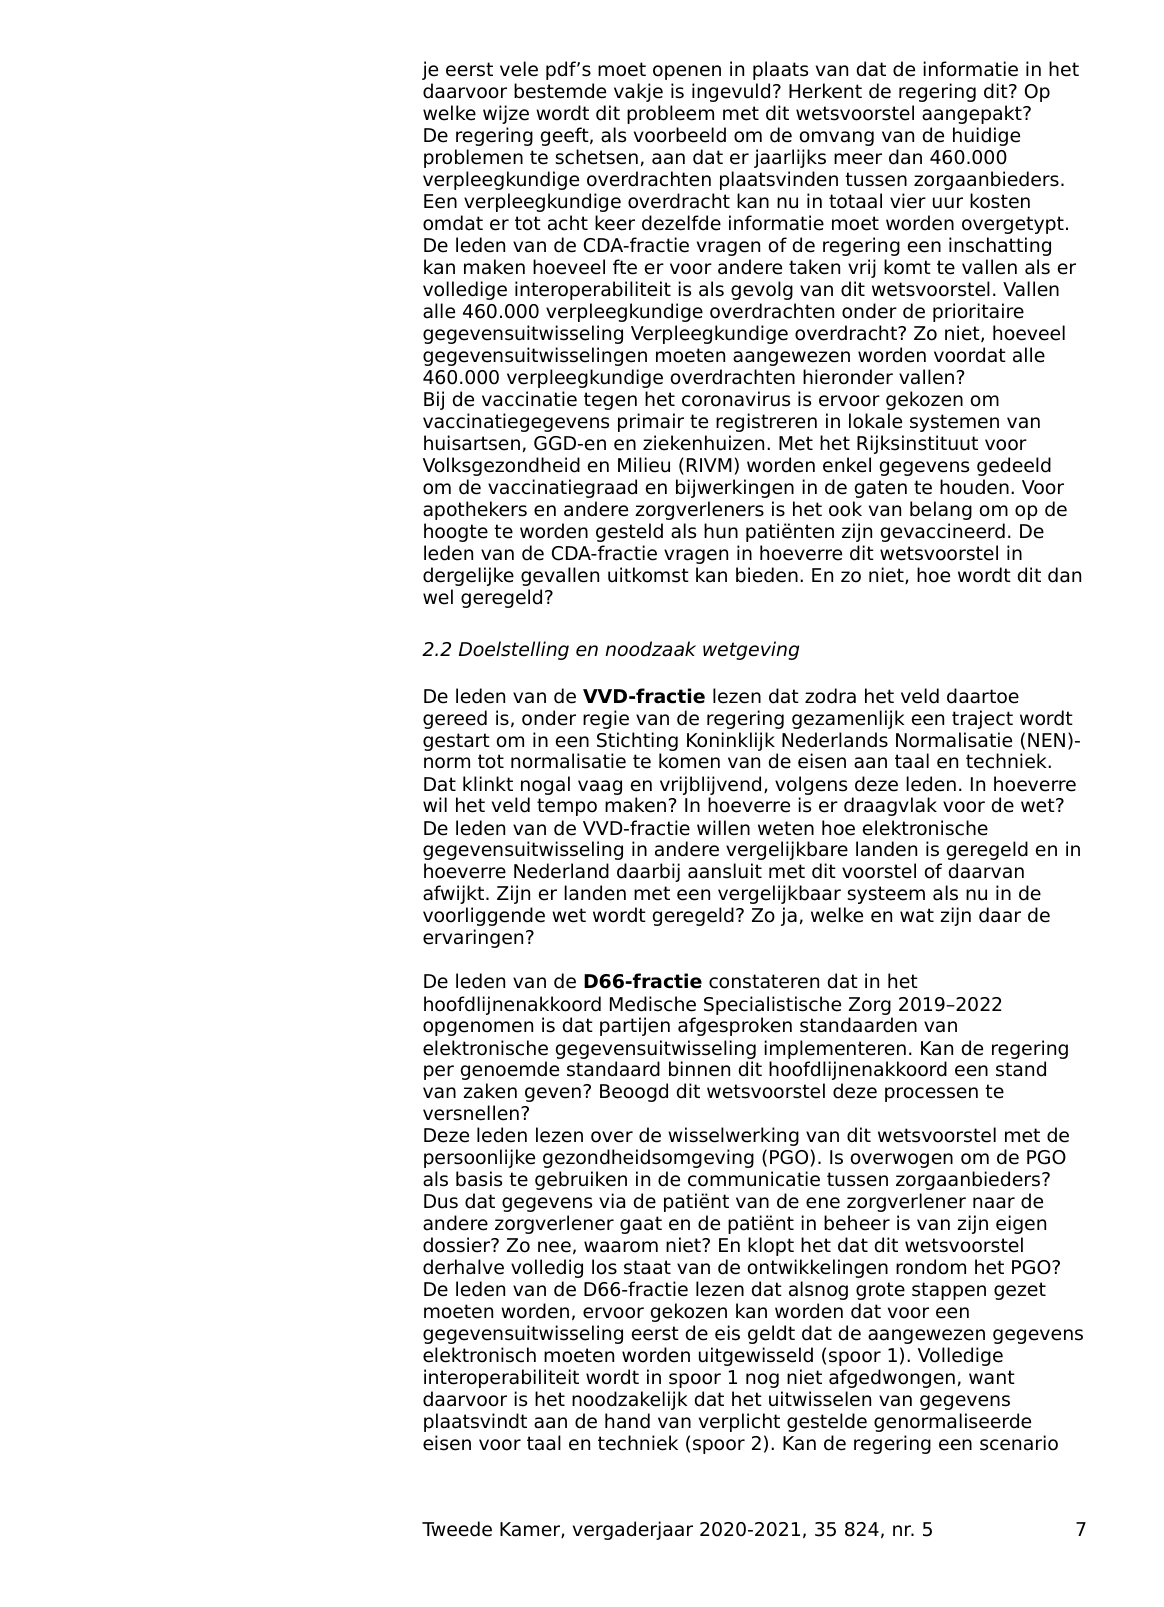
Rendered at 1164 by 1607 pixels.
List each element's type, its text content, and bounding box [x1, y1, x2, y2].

text De leden van de VVD-fractie willen weten hoe elektronische gegevensuitwisseling in andere vergelijkbare landen is geregeld en in hoeverre Nederland daarbij aansluit met dit voorstel of daarvan afwijkt. Zijn er landen met een vergelijkbaar systeem als nu in de voorliggende wet wordt geregeld? Zo ja, welke en wat zijn daar de ervaringen? [422, 817, 1087, 949]
text Bij de vaccinatie tegen het coronavirus is ervoor gekozen om vaccinatiegegevens primair te registreren in lokale systemen van huisartsen, GGD-en en ziekenhuizen. Met het Rijksinstituut voor Volksgezondheid en Milieu (RIVM) worden enkel gegevens gedeeld om de vaccinatiegraad en bijwerkingen in de gaten te houden. Voor apothekers en andere zorgverleners is het ook van belang om op de hoogte te worden gesteld als hun patiënten zijn gevaccineerd. De leden van de CDA-fractie vragen in hoeverre dit wetsvoorstel in dergelijke gevallen uitkomst kan bieden. En zo niet, hoe wordt dit dan wel geregeld? [422, 389, 1087, 608]
text De leden van de VVD-fractie lezen dat zodra het veld daartoe gereed is, onder regie van de regering gezamenlijk een traject wordt gestart om in een Stichting Koninklijk Nederlands Normalisatie (NEN)-norm tot normalisatie te komen van de eisen aan taal en techniek. Dat klinkt nogal vaag en vrijblijvend, volgens deze leden. In hoeverre wil het veld tempo maken? In hoeverre is er draagvlak voor de wet? [422, 686, 1087, 817]
subtitle 2.2 Doelstelling en noodzaak wetgeving [422, 638, 1087, 661]
text De regering geeft, als voorbeeld om de omvang van de huidige problemen te schetsen, aan dat er jaarlijks meer dan 460.000 verpleegkundige overdrachten plaatsvinden tussen zorgaanbieders. Een verpleegkundige overdracht kan nu in totaal vier uur kosten omdat er tot acht keer dezelfde informatie moet worden overgetypt. De leden van de CDA-fractie vragen of de regering een inschatting kan maken hoeveel fte er voor andere taken vrij komt te vallen als er volledige interoperabiliteit is als gevolg van dit wetsvoorstel. Vallen alle 460.000 verpleegkundige overdrachten onder de prioritaire gegevensuitwisseling Verpleegkundige overdracht? Zo niet, hoeveel gegevensuitwisselingen moeten aangewezen worden voordat alle 460.000 verpleegkundige overdrachten hieronder vallen? [422, 125, 1087, 389]
text je eerst vele pdf’s moet openen in plaats van dat de informatie in het daarvoor bestemde vakje is ingevuld? Herkent de regering dit? Op welke wijze wordt dit probleem met dit wetsvoorstel aangepakt? [422, 59, 1087, 125]
text De leden van de D66-fractie constateren dat in het hoofdlijnenakkoord Medische Specialistische Zorg 2019–2022 opgenomen is dat partijen afgesproken standaarden van elektronische gegevensuitwisseling implementeren. Kan de regering per genoemde standaard binnen dit hoofdlijnenakkoord een stand van zaken geven? Beoogd dit wetsvoorstel deze processen te versnellen? [422, 971, 1087, 1125]
text De leden van de D66-fractie lezen dat alsnog grote stappen gezet moeten worden, ervoor gekozen kan worden dat voor een gegevensuitwisseling eerst de eis geldt dat de aangewezen gegevens elektronisch moeten worden uitgewisseld (spoor 1). Volledige interoperabiliteit wordt in spoor 1 nog niet afgedwongen, want daarvoor is het noodzakelijk dat het uitwisselen van gegevens plaatsvindt aan de hand van verplicht gestelde genormaliseerde eisen voor taal en techniek (spoor 2). Kan de regering een scenario [422, 1279, 1087, 1455]
text Deze leden lezen over de wisselwerking van dit wetsvoorstel met de persoonlijke gezondheidsomgeving (PGO). Is overwogen om de PGO als basis te gebruiken in de communicatie tussen zorgaanbieders? Dus dat gegevens via de patiënt van de ene zorgverlener naar de andere zorgverlener gaat en de patiënt in beheer is van zijn eigen dossier? Zo nee, waarom niet? En klopt het dat dit wetsvoorstel derhalve volledig los staat van de ontwikkelingen rondom het PGO? [422, 1125, 1087, 1279]
